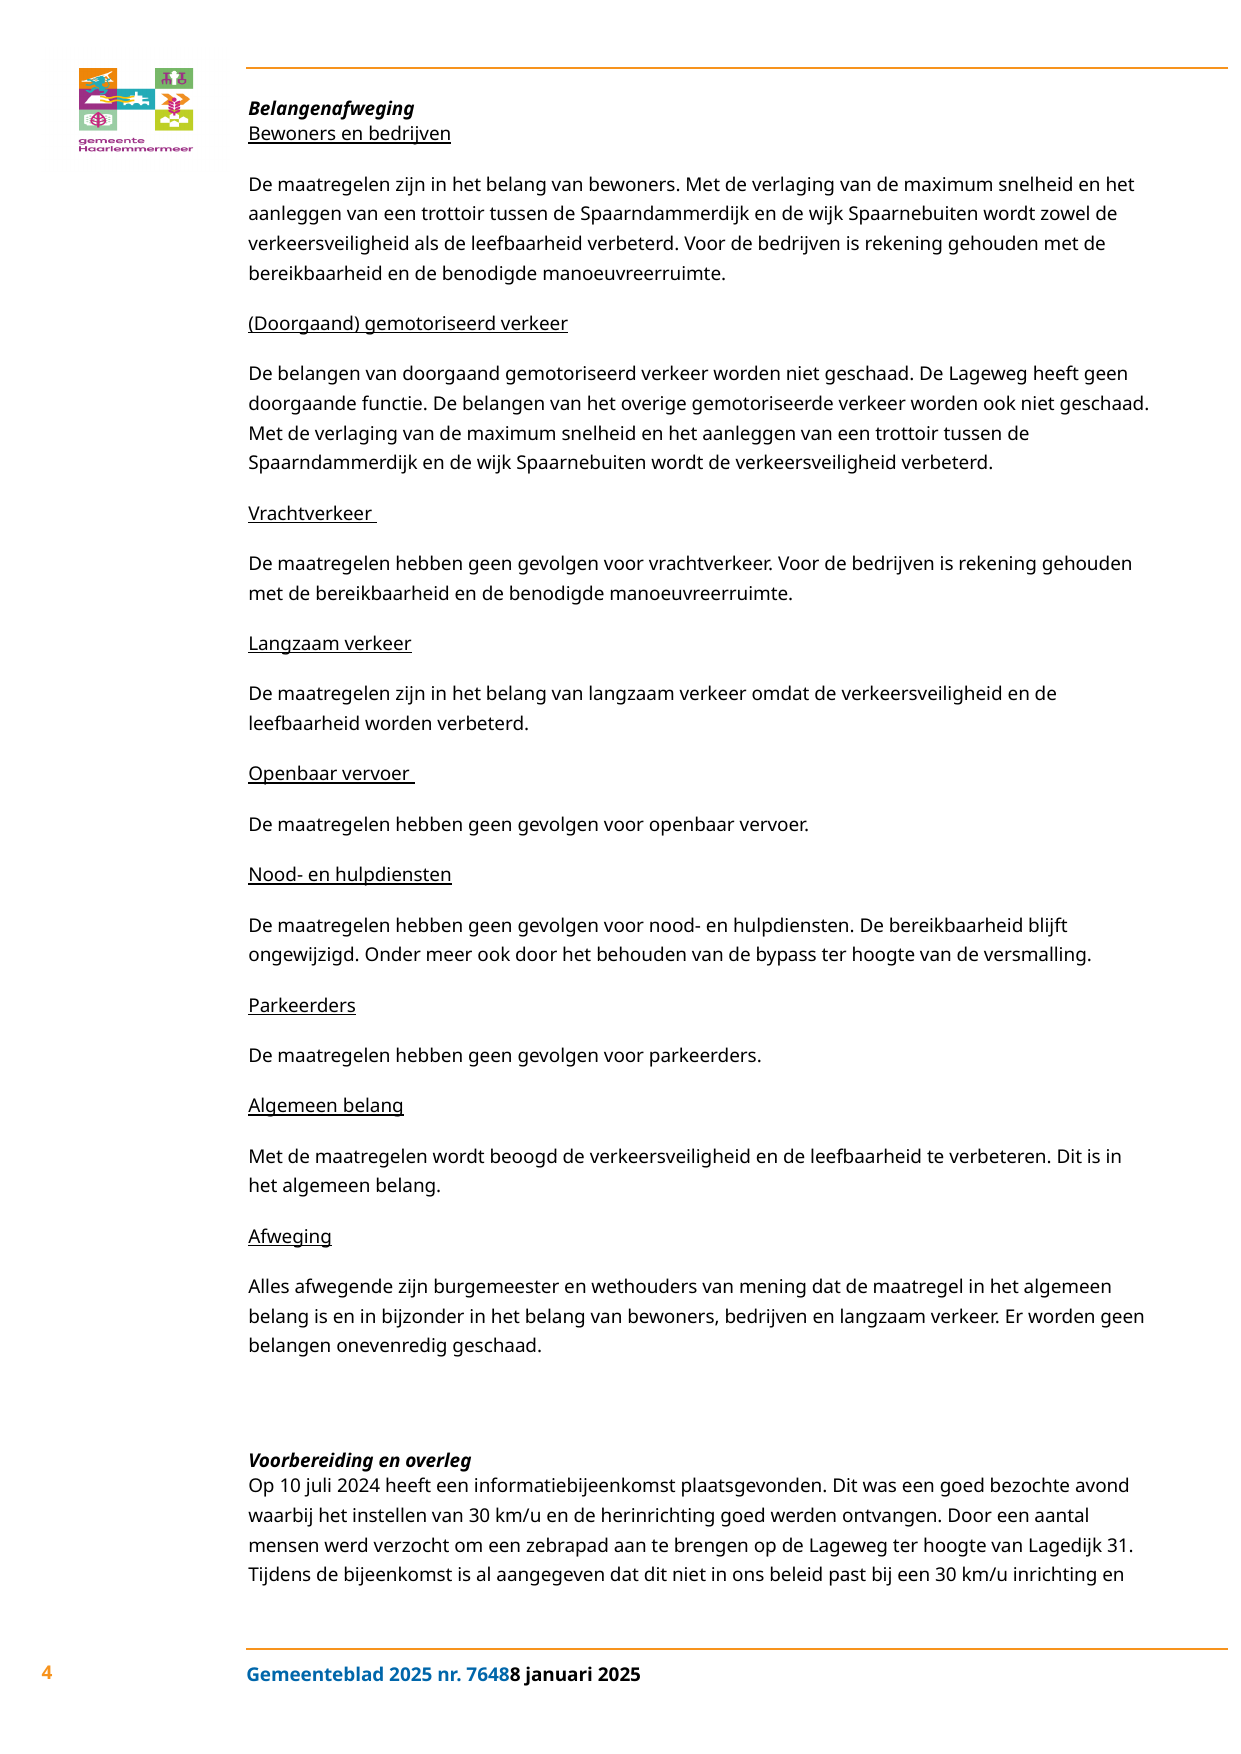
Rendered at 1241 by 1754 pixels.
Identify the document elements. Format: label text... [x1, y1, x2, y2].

text Openbaar vervoer [248, 761, 1152, 786]
text De belangen van doorgaand gemotoriseerd verkeer worden niet geschaad. De Lageweg heeft geen doorgaande functie. De belangen van het overige gemotoriseerde verkeer worden ook niet geschaad. Met de verlaging van de maximum snelheid en het aanleggen van een trottoir tussen de Spaarndammerdijk en de wijk Spaarnebuiten wordt de verkeersveiligheid verbeterd. [248, 361, 1152, 475]
text Op 10 juli 2024 heeft een informatiebijeenkomst plaatsgevonden. Dit was een goed bezochte avond waarbij het instellen van 30 km/u en de herinrichting goed werden ontvangen. Door een aantal mensen werd verzocht om een zebrapad aan te brengen op de Lageweg ter hoogte van Lagedijk 31. Tijdens de bijeenkomst is al aangegeven dat dit niet in ons beleid past bij een 30 km/u inrichting en [248, 1473, 1152, 1587]
text Met de maatregelen wordt beoogd de verkeersveiligheid en de leefbaarheid te verbeteren. Dit is in het algemeen belang. [248, 1143, 1152, 1198]
text Voorbereiding en overleg [248, 1447, 1152, 1473]
text De maatregelen zijn in het belang van bewoners. Met de verlaging van de maximum snelheid en het aanleggen van een trottoir tussen de Spaarndammerdijk en de wijk Spaarnebuiten wordt zowel de verkeersveiligheid als de leefbaarheid verbeterd. Voor de bedrijven is rekening gehouden met de bereikbaarheid en de benodigde manoeuvreerruimte. [248, 171, 1152, 285]
picture [41, 47, 231, 172]
text De maatregelen hebben geen gevolgen voor openbaar vervoer. [248, 811, 1152, 837]
text Nood- en hulpdiensten [248, 861, 1152, 887]
text Bewoners en bedrijven [248, 121, 1152, 146]
text Langzaam verkeer [248, 630, 1152, 656]
text Afweging [248, 1223, 1152, 1249]
text De maatregelen hebben geen gevolgen voor nood- en hulpdiensten. De bereikbaarheid blijft ongewijzigd. Onder meer ook door het behouden van de bypass ter hoogte van de versmalling. [248, 912, 1152, 967]
text De maatregelen hebben geen gevolgen voor parkeerders. [248, 1042, 1152, 1068]
text Vrachtverkeer [248, 500, 1152, 525]
text (Doorgaand) gemotoriseerd verkeer [248, 310, 1152, 336]
text Parkeerders [248, 992, 1152, 1017]
text De maatregelen zijn in het belang van langzaam verkeer omdat de verkeersveiligheid en de leefbaarheid worden verbeterd. [248, 681, 1152, 736]
text De maatregelen hebben geen gevolgen voor vrachtverkeer. Voor de bedrijven is rekening gehouden met de bereikbaarheid en de benodigde manoeuvreerruimte. [248, 550, 1152, 605]
text Belangenafweging [248, 95, 1152, 121]
text Alles afwegende zijn burgemeester en wethouders van mening dat de maatregel in het algemeen belang is en in bijzonder in het belang van bewoners, bedrijven en langzaam verkeer. Er worden geen belangen onevenredig geschaad. [248, 1273, 1152, 1358]
text Algemeen belang [248, 1093, 1152, 1118]
